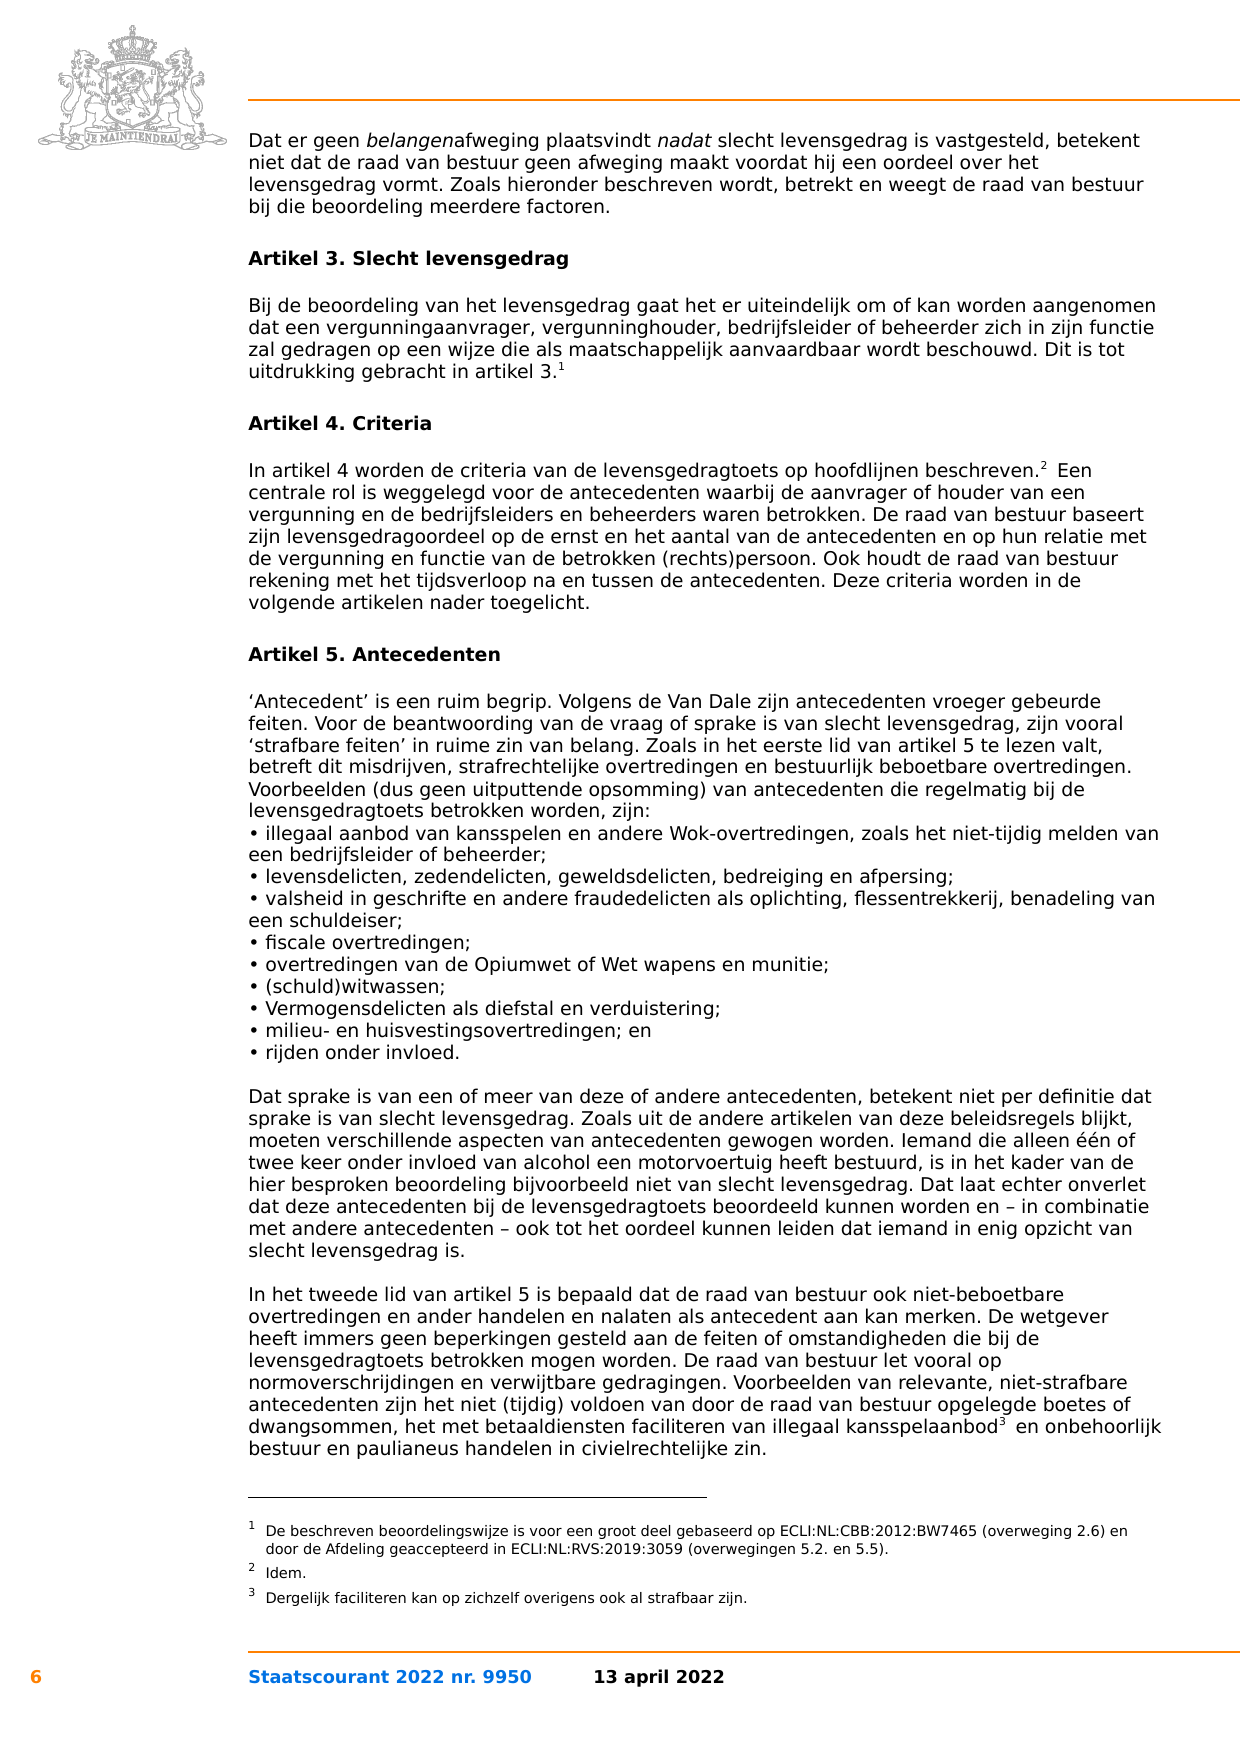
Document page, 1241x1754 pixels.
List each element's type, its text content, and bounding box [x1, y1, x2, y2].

subtitle Artikel 3. Slecht levensgedrag [248, 248, 1163, 270]
text • (schuld)witwassen; [248, 976, 1163, 998]
text • rijden onder invloed. [248, 1042, 1163, 1064]
picture [38, 25, 227, 150]
text In het tweede lid van artikel 5 is bepaald dat de raad van bestuur ook niet-beboetbare overtredingen en ander handelen en nalaten als antecedent aan kan merken. De wetgever heeft immers geen beperkingen gesteld aan de feiten of omstandigheden die bij de levensgedragtoets betrokken mogen worden. De raad van bestuur let vooral op normoverschrijdingen en verwijtbare gedragingen. Voorbeelden van relevante, niet-strafbare antecedenten zijn het niet (tijdig) voldoen van door de raad van bestuur opgelegde boetes of dwangsommen, het met betaaldiensten faciliteren van illegaal kansspelaanbod en onbehoorlijk bestuur en paulianeus handelen in civielrechtelijke zin. [248, 1284, 1163, 1459]
text Bij de beoordeling van het levensgedrag gaat het er uiteindelijk om of kan worden aangenomen dat een vergunningaanvrager, vergunninghouder, bedrijfsleider of beheerder zich in zijn functie zal gedragen op een wijze die als maatschappelijk aanvaardbaar wordt beschouwd. Dit is tot uitdrukking gebracht in artikel 3. [248, 295, 1163, 383]
text Dergelijk faciliteren kan op zichzelf overigens ook al strafbaar zijn. [248, 1586, 1163, 1608]
text • Vermogensdelicten als diefstal en verduistering; [248, 998, 1163, 1020]
text • milieu- en huisvestingsovertredingen; en [248, 1020, 1163, 1042]
text • fiscale overtredingen; [248, 932, 1163, 954]
text • overtredingen van de Opiumwet of Wet wapens en munitie; [248, 954, 1163, 976]
text • levensdelicten, zedendelicten, geweldsdelicten, bedreiging en afpersing; [248, 866, 1163, 888]
text Idem. [248, 1561, 1163, 1583]
text In artikel 4 worden de criteria van de levensgedragtoets op hoofdlijnen beschreven. Een centrale rol is weggelegd voor de antecedenten waarbij de aanvrager of houder van een vergunning en de bedrijfsleiders en beheerders waren betrokken. De raad van bestuur baseert zijn levensgedragoordeel op de ernst en het aantal van de antecedenten en op hun relatie met de vergunning en functie van de betrokken (rechts)persoon. Ook houdt de raad van bestuur rekening met het tijdsverloop na en tussen de antecedenten. Deze criteria worden in de volgende artikelen nader toegelicht. [248, 460, 1163, 613]
text Dat sprake is van een of meer van deze of andere antecedenten, betekent niet per definitie dat sprake is van slecht levensgedrag. Zoals uit de andere artikelen van deze beleidsregels blijkt, moeten verschillende aspecten van antecedenten gewogen worden. Iemand die alleen één of twee keer onder invloed van alcohol een motorvoertuig heeft bestuurd, is in het kader van de hier besproken beoordeling bijvoorbeeld niet van slecht levensgedrag. Dat laat echter onverlet dat deze antecedenten bij de levensgedragtoets beoordeeld kunnen worden en – in combinatie met andere antecedenten – ook tot het oordeel kunnen leiden dat iemand in enig opzicht van slecht levensgedrag is. [248, 1086, 1163, 1262]
text ‘Antecedent’ is een ruim begrip. Volgens de Van Dale zijn antecedenten vroeger gebeurde feiten. Voor de beantwoording van de vraag of sprake is van slecht levensgedrag, zijn vooral ‘strafbare feiten’ in ruime zin van belang. Zoals in het eerste lid van artikel 5 te lezen valt, betreft dit misdrijven, strafrechtelijke overtredingen en bestuurlijk beboetbare overtredingen. Voorbeelden (dus geen uitputtende opsomming) van antecedenten die regelmatig bij de levensgedragtoets betrokken worden, zijn: [248, 691, 1163, 822]
text • illegaal aanbod van kansspelen en andere Wok-overtredingen, zoals het niet-tijdig melden van een bedrijfsleider of beheerder; [248, 822, 1163, 866]
text • valsheid in geschrifte en andere fraudedelicten als oplichting, flessentrekkerij, benadeling van een schuldeiser; [248, 888, 1163, 932]
text Dat er geen belangenafweging plaatsvindt nadat slecht levensgedrag is vastgesteld, betekent niet dat de raad van bestuur geen afweging maakt voordat hij een oordeel over het levensgedrag vormt. Zoals hieronder beschreven wordt, betrekt en weegt de raad van bestuur bij die beoordeling meerdere factoren. [248, 130, 1163, 218]
subtitle Artikel 4. Criteria [248, 413, 1163, 435]
subtitle Artikel 5. Antecedenten [248, 643, 1163, 666]
text De beschreven beoordelingswijze is voor een groot deel gebaseerd op ECLI:NL:CBB:2012:BW7465 (overweging 2.6) en door de Afdeling geaccepteerd in ECLI:NL:RVS:2019:3059 (overwegingen 5.2. en 5.5). [248, 1519, 1163, 1558]
